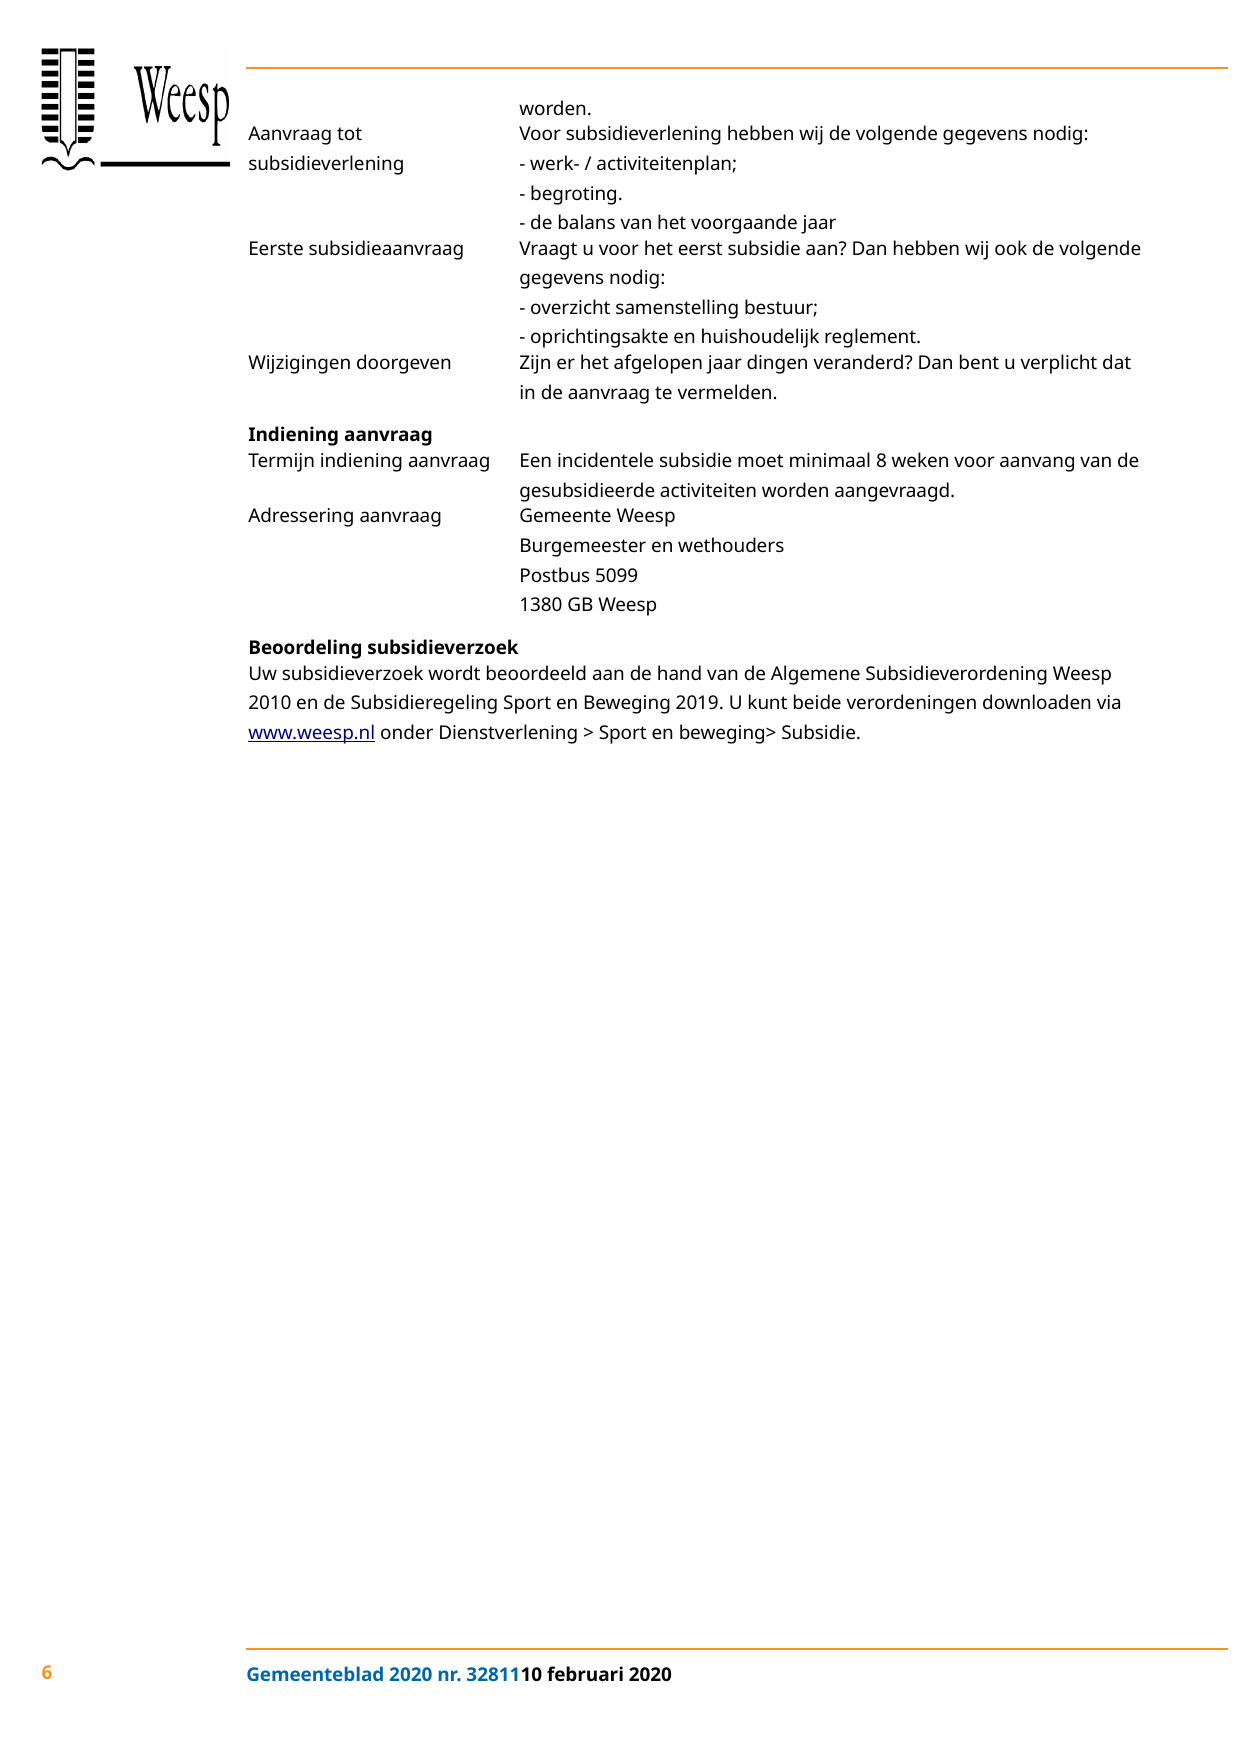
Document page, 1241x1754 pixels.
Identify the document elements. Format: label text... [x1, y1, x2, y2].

text Beoordeling subsidieverzoek [248, 634, 1152, 660]
text Indiening aanvraag [248, 422, 1152, 447]
table_header Termijn indiening aanvraag [248, 448, 519, 503]
table_cell Eerste subsidieaanvraag [248, 235, 519, 349]
table_header Een incidentele subsidie moet minimaal 8 weken voor aanvang van de gesubsidieerde activiteiten worden aangevraagd. [519, 448, 1152, 503]
table_cell Zijn er het afgelopen jaar dingen veranderd? Dan bent u verplicht dat in de aanvraag te vermelden. [519, 350, 1152, 405]
table_cell Vraagt u voor het eerst subsidie aan? Dan hebben wij ook de volgende gegevens nodig: - overzicht samenstelling bestuur; - oprichtingsakte en huishoudelijk reglement. [519, 235, 1152, 349]
table_header [248, 95, 519, 121]
text Uw subsidieverzoek wordt beoordeeld aan de hand van de Algemene Subsidieverordening Weesp 2010 en de Subsidieregeling Sport en Beweging 2019. U kunt beide verordeningen downloaden via www.weesp.nl onder Dienstverlening > Sport en beweging> Subsidie. [248, 660, 1152, 744]
table_cell Gemeente Weesp Burgemeester en wethouders Postbus 5099 1380 GB Weesp [519, 503, 1152, 617]
table_cell Voor subsidieverlening hebben wij de volgende gegevens nodig: - werk- / activiteitenplan; - begroting. - de balans van het voorgaande jaar [519, 121, 1152, 235]
table_header worden. [519, 95, 1152, 121]
picture [41, 47, 231, 172]
table_cell Wijzigingen doorgeven [248, 350, 519, 405]
table_cell Adressering aanvraag [248, 503, 519, 617]
table_cell Aanvraag tot subsidieverlening [248, 121, 519, 235]
